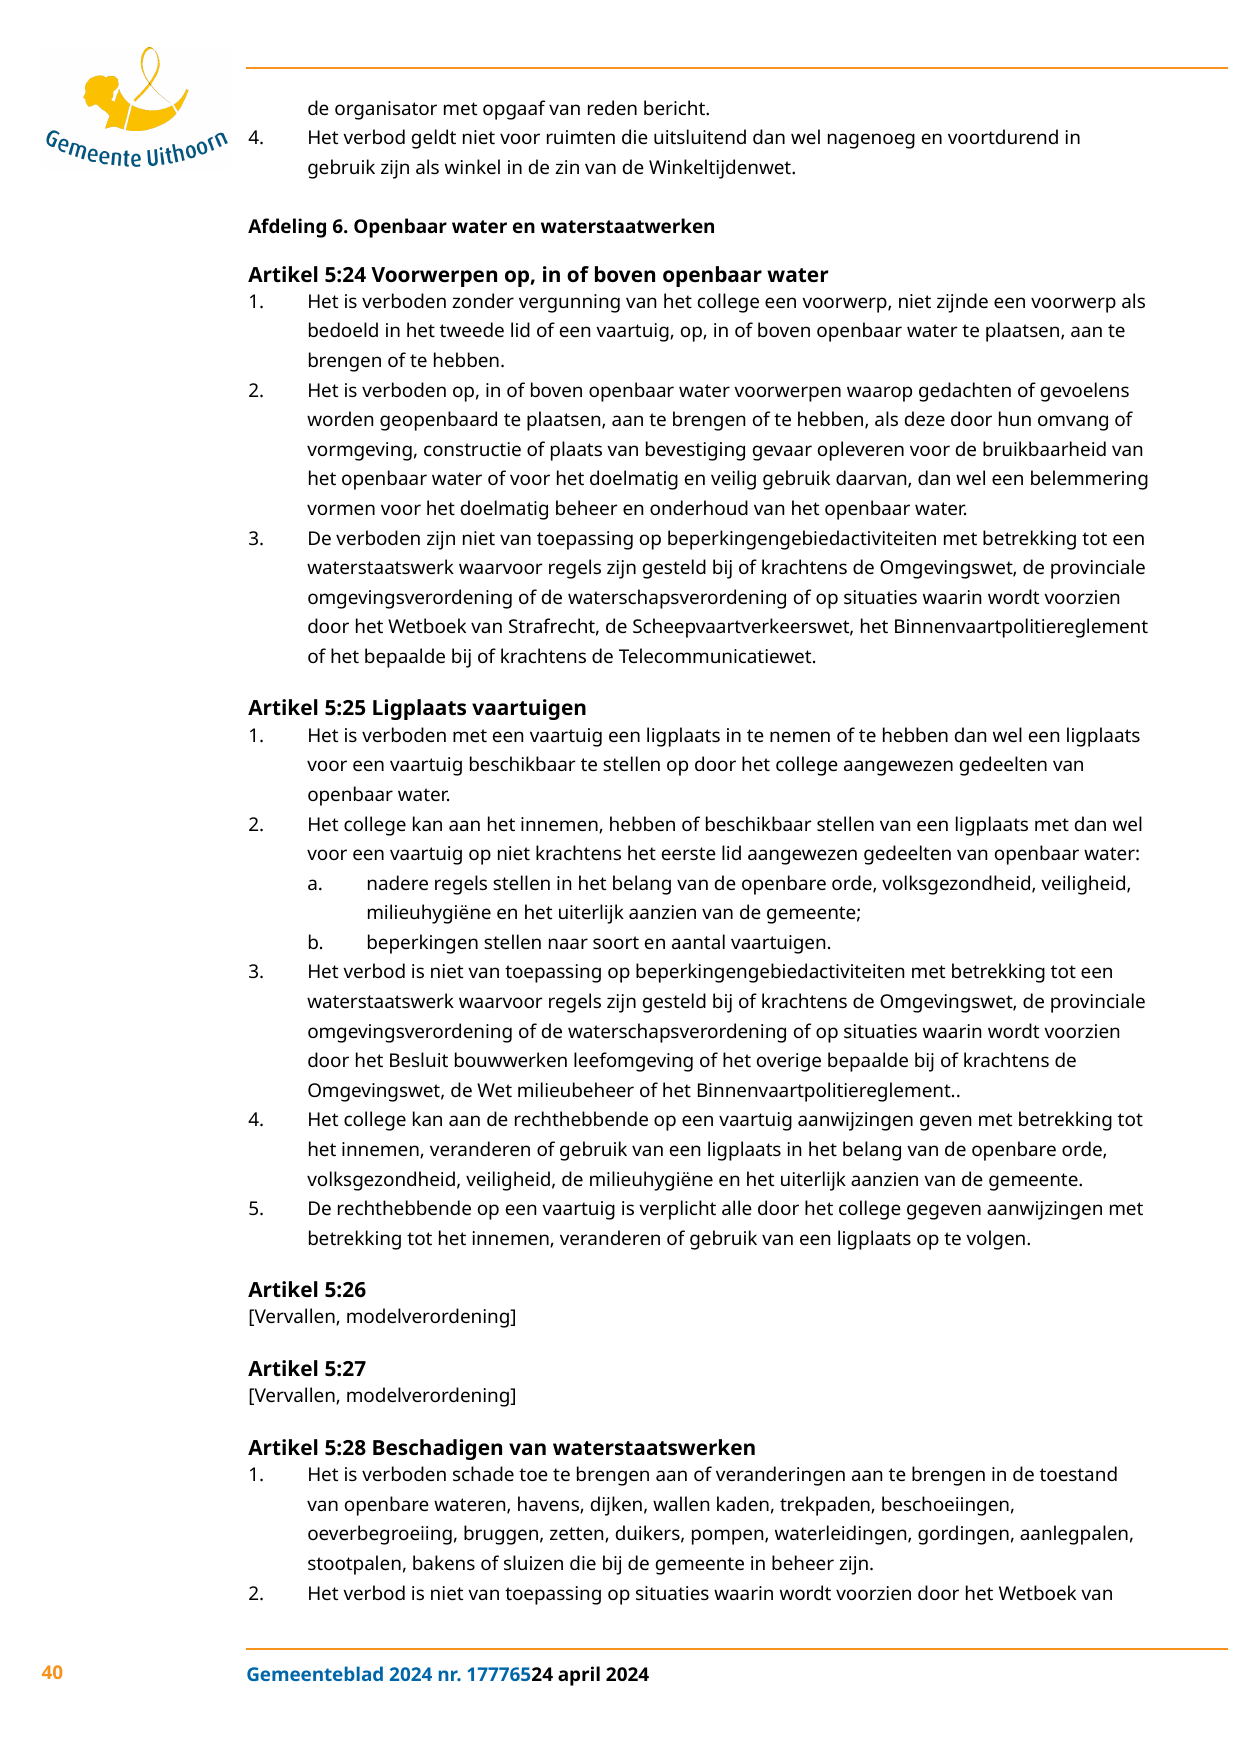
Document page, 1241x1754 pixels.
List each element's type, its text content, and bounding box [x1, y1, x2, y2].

list Het is verboden schade toe te brengen aan of veranderingen aan te brengen in de toestand van openbare wateren, havens, dijken, wallen kaden, trekpaden, beschoeiingen, oeverbegroeiing, bruggen, zetten, duikers, pompen, waterleidingen, gordingen, aanlegpalen, stootpalen, bakens of sluizen die bij de gemeente in beheer zijn. [248, 1461, 1152, 1576]
list Het is verboden op, in of boven openbaar water voorwerpen waarop gedachten of gevoelens worden geopenbaard te plaatsen, aan te brengen of te hebben, als deze door hun omvang of vormgeving, constructie of plaats van bevestiging gevaar opleveren voor de bruikbaarheid van het openbaar water of voor het doelmatig en veilig gebruik daarvan, dan wel een belemmering vormen voor het doelmatig beheer en onderhoud van het openbaar water. [248, 377, 1152, 521]
list Het verbod is niet van toepassing op situaties waarin wordt voorzien door het Wetboek van [248, 1580, 1152, 1606]
list Het verbod geldt niet voor ruimten die uitsluitend dan wel nagenoeg en voortdurend in gebruik zijn als winkel in de zin van de Winkeltijdenwet. [248, 124, 1152, 180]
text [Vervallen, modelverordening] [248, 1383, 1152, 1408]
text Afdeling 6. Openbaar water en waterstaatwerken [248, 213, 1152, 239]
list Het college kan aan het innemen, hebben of beschikbaar stellen van een ligplaats met dan wel voor een vaartuig op niet krachtens het eerste lid aangewezen gedeelten van openbaar water: [248, 811, 1152, 866]
text Artikel 5:28 Beschadigen van waterstaatswerken [248, 1433, 1152, 1461]
list Het is verboden zonder vergunning van het college een voorwerp, niet zijnde een voorwerp als bedoeld in het tweede lid of een vaartuig, op, in of boven openbaar water te plaatsen, aan te brengen of te hebben. [248, 288, 1152, 373]
text Artikel 5:25 Ligplaats vaartuigen [248, 693, 1152, 722]
list de organisator met opgaaf van reden bericht. [248, 95, 1152, 121]
picture [41, 47, 231, 172]
list De rechthebbende op een vaartuig is verplicht alle door het college gegeven aanwijzingen met betrekking tot het innemen, veranderen of gebruik van een ligplaats op te volgen. [248, 1195, 1152, 1251]
list beperkingen stellen naar soort en aantal vaartuigen. [307, 929, 1152, 955]
list nadere regels stellen in het belang van de openbare orde, volksgezondheid, veiligheid, milieuhygiëne en het uiterlijk aanzien van de gemeente; [307, 870, 1152, 925]
list Het is verboden met een vaartuig een ligplaats in te nemen of te hebben dan wel een ligplaats voor een vaartuig beschikbaar te stellen op door het college aangewezen gedeelten van openbaar water. [248, 722, 1152, 807]
text Artikel 5:26 [248, 1275, 1152, 1304]
list Het verbod is niet van toepassing op beperkingengebiedactiviteiten met betrekking tot een waterstaatswerk waarvoor regels zijn gesteld bij of krachtens de Omgevingswet, de provinciale omgevingsverordening of de waterschapsverordening of op situaties waarin wordt voorzien door het Besluit bouwwerken leefomgeving of het overige bepaalde bij of krachtens de Omgevingswet, de Wet milieubeheer of het Binnenvaartpolitiereglement.. [248, 959, 1152, 1103]
text Artikel 5:24 Voorwerpen op, in of boven openbaar water [248, 260, 1152, 288]
text Artikel 5:27 [248, 1354, 1152, 1383]
list Het college kan aan de rechthebbende op een vaartuig aanwijzingen geven met betrekking tot het innemen, veranderen of gebruik van een ligplaats in het belang van de openbare orde, volksgezondheid, veiligheid, de milieuhygiëne en het uiterlijk aanzien van de gemeente. [248, 1107, 1152, 1191]
list De verboden zijn niet van toepassing op beperkingengebiedactiviteiten met betrekking tot een waterstaatswerk waarvoor regels zijn gesteld bij of krachtens de Omgevingswet, de provinciale omgevingsverordening of de waterschapsverordening of op situaties waarin wordt voorzien door het Wetboek van Strafrecht, de Scheepvaartverkeerswet, het Binnenvaartpolitiereglement of het bepaalde bij of krachtens de Telecommunicatiewet. [248, 525, 1152, 669]
text [Vervallen, modelverordening] [248, 1304, 1152, 1329]
